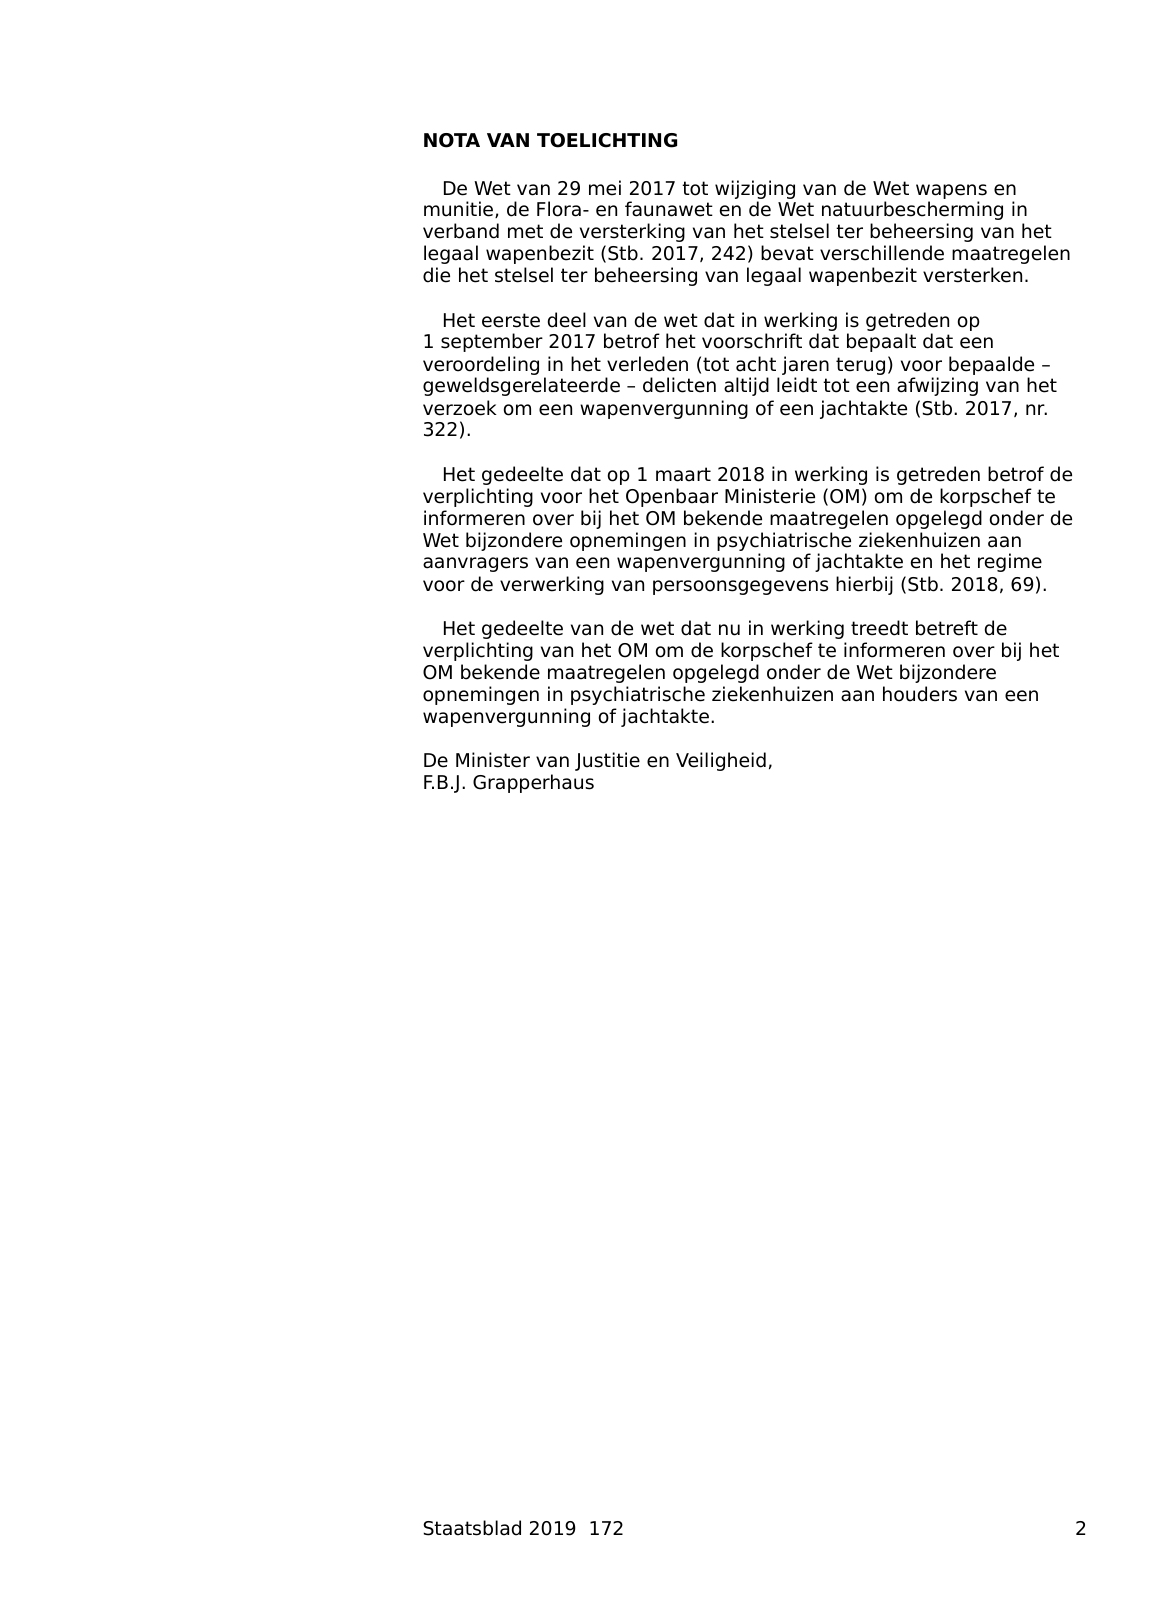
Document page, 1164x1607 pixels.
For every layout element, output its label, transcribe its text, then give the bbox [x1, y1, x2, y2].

text Het eerste deel van de wet dat in werking is getreden op 1 september 2017 betrof het voorschrift dat bepaalt dat een veroordeling in het verleden (tot acht jaren terug) voor bepaalde – geweldsgerelateerde – delicten altijd leidt tot een afwijzing van het verzoek om een wapenvergunning of een jachtakte (Stb. 2017, nr. 322). [422, 309, 1087, 441]
text De Minister van Justitie en Veiligheid, F.B.J. Grapperhaus [422, 750, 1087, 794]
text Het gedeelte van de wet dat nu in werking treedt betreft de verplichting van het OM om de korpschef te informeren over bij het OM bekende maatregelen opgelegd onder de Wet bijzondere opnemingen in psychiatrische ziekenhuizen aan houders van een wapenvergunning of jachtakte. [422, 618, 1087, 727]
text Het gedeelte dat op 1 maart 2018 in werking is getreden betrof de verplichting voor het Openbaar Ministerie (OM) om de korpschef te informeren over bij het OM bekende maatregelen opgelegd onder de Wet bijzondere opnemingen in psychiatrische ziekenhuizen aan aanvragers van een wapenvergunning of jachtakte en het regime voor de verwerking van persoonsgegevens hierbij (Stb. 2018, 69). [422, 463, 1087, 595]
subtitle NOTA VAN TOELICHTING [422, 130, 1087, 152]
text De Wet van 29 mei 2017 tot wijziging van de Wet wapens en munitie, de Flora- en faunawet en de Wet natuurbescherming in verband met de versterking van het stelsel ter beheersing van het legaal wapenbezit (Stb. 2017, 242) bevat verschillende maatregelen die het stelsel ter beheersing van legaal wapenbezit versterken. [422, 177, 1087, 287]
